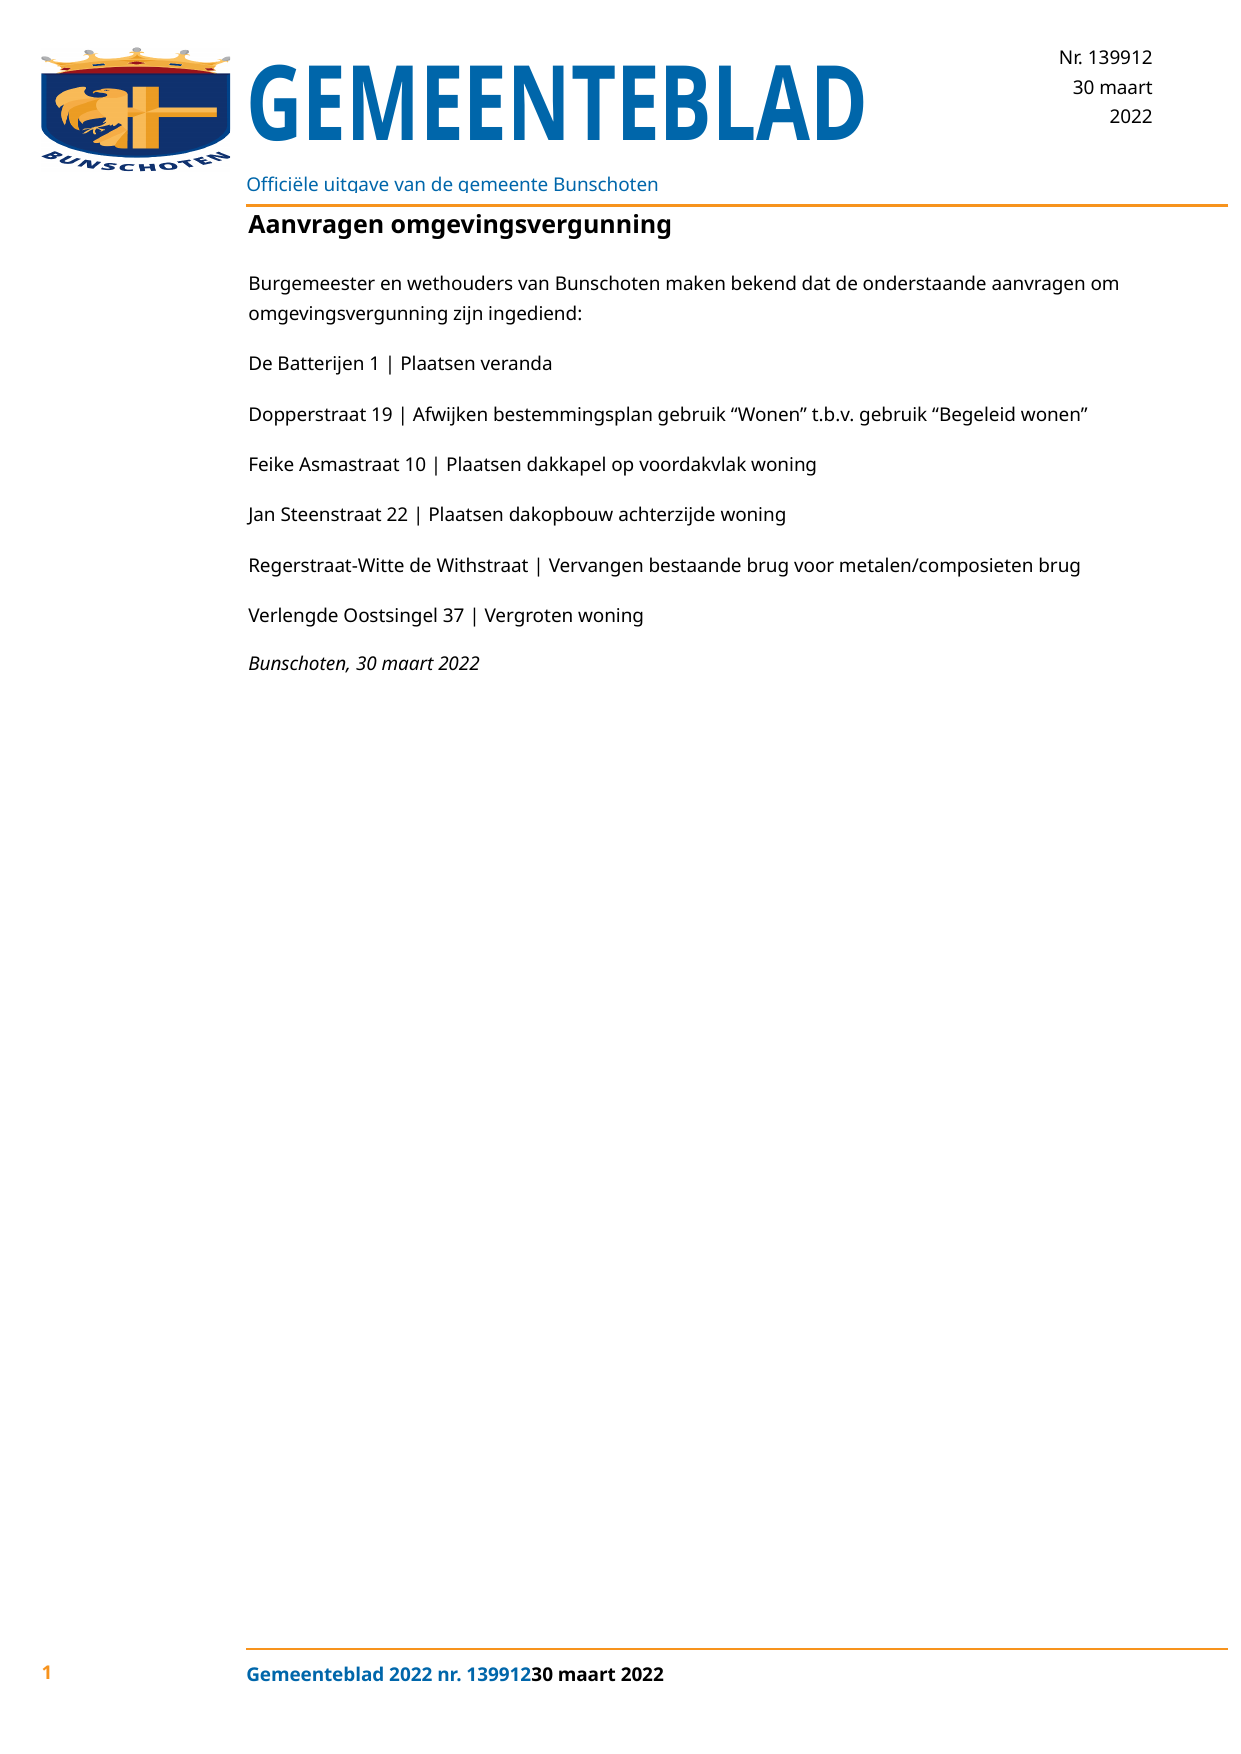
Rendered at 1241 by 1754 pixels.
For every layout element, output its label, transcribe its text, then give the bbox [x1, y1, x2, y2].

text Burgemeester en wethouders van Bunschoten maken bekend dat de onderstaande aanvragen om omgevingsvergunning zijn ingediend: [248, 270, 1152, 326]
text Jan Steenstraat 22 | Plaatsen dakopbouw achterzijde woning [248, 502, 1152, 527]
text Bunschoten, 30 maart 2022 [248, 650, 1152, 676]
text Verlengde Oostsingel 37 | Vergroten woning [248, 602, 1152, 628]
text Aanvragen omgevingsvergunning [248, 207, 1152, 241]
text Regerstraat-Witte de Withstraat | Vervangen bestaande brug voor metalen/composieten brug [248, 552, 1152, 578]
text Feike Asmastraat 10 | Plaatsen dakkapel op voordakvlak woning [248, 451, 1152, 477]
picture [41, 47, 231, 172]
text De Batterijen 1 | Plaatsen veranda [248, 350, 1152, 376]
text Dopperstraat 19 | Afwijken bestemmingsplan gebruik “Wonen” t.b.v. gebruik “Begeleid wonen” [248, 401, 1152, 426]
